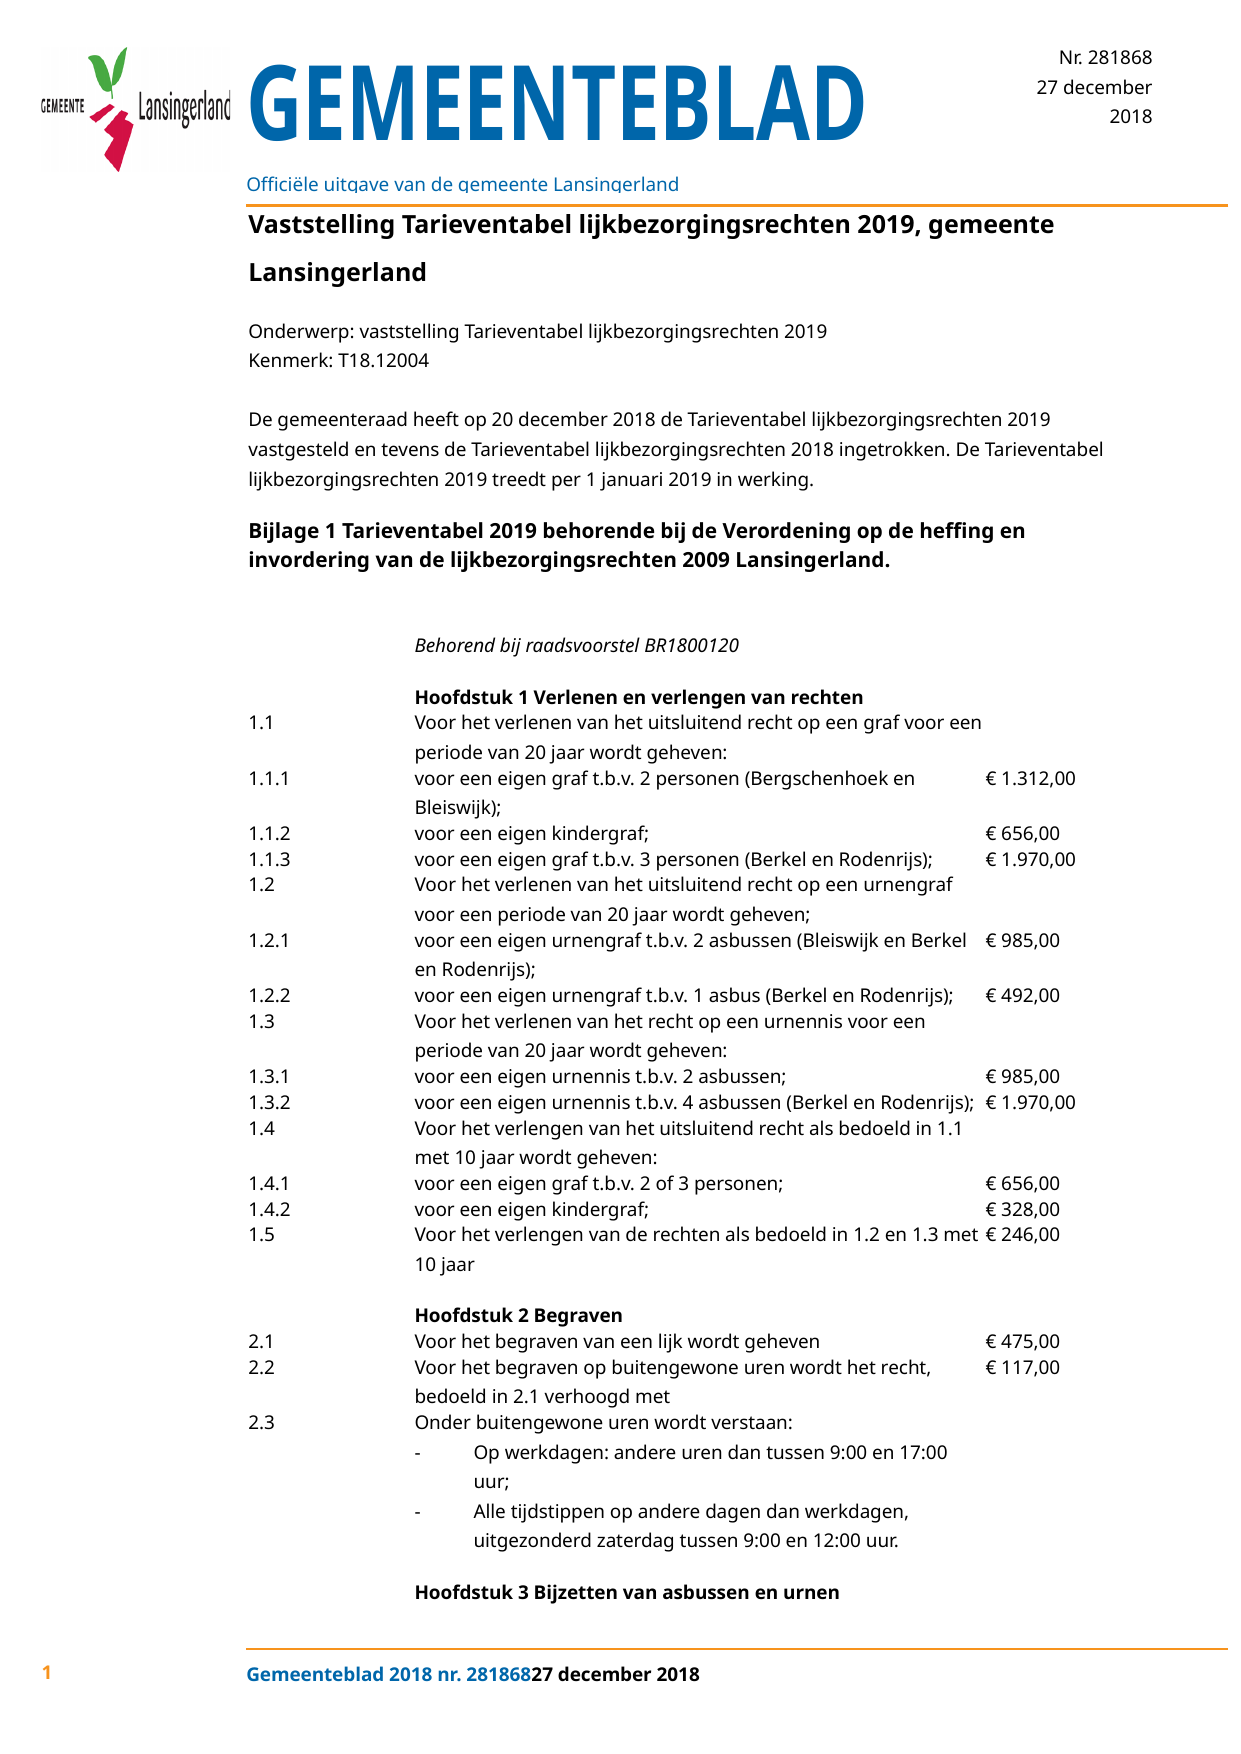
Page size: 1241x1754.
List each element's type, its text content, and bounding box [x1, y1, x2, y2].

table_cell voor een eigen urnengraf t.b.v. 1 asbus (Berkel en Rodenrijs); [414, 982, 985, 1008]
table_cell € 492,00 [985, 982, 1152, 1008]
table_cell 1.3.2 [248, 1089, 414, 1115]
table_cell [248, 1554, 414, 1579]
table_cell 2.2 [248, 1354, 414, 1409]
table_cell [985, 1008, 1152, 1063]
table_cell voor een eigen graf t.b.v. 2 personen (Bergschenhoek en Bleiswijk); [414, 765, 985, 820]
table_cell [985, 1579, 1152, 1605]
text Onderwerp: vaststelling Tarieventabel lijkbezorgingsrechten 2019 [248, 318, 1152, 344]
table_cell 1.2 [248, 872, 414, 927]
table_cell [985, 1409, 1152, 1553]
table_cell 2.1 [248, 1328, 414, 1354]
table_cell 1.2.2 [248, 982, 414, 1008]
table_cell [985, 1277, 1152, 1303]
table_cell 1.1 [248, 710, 414, 765]
table_cell Voor het verlengen van het uitsluitend recht als bedoeld in 1.1 met 10 jaar wordt geheven: [414, 1115, 985, 1170]
table_cell [985, 1303, 1152, 1328]
table_cell [985, 1554, 1152, 1579]
table_cell 2.3 [248, 1409, 414, 1553]
table_cell 1.1.3 [248, 846, 414, 872]
table_header [248, 633, 414, 658]
table_header Behorend bij raadsvoorstel BR1800120 [414, 633, 985, 658]
table_cell Voor het begraven op buitengewone uren wordt het recht, bedoeld in 2.1 verhoogd met [414, 1354, 985, 1409]
table_header [985, 633, 1152, 658]
table_cell 1.4.1 [248, 1170, 414, 1196]
table_cell 1.4.2 [248, 1196, 414, 1222]
table_cell Voor het verlengen van de rechten als bedoeld in 1.2 en 1.3 met 10 jaar [414, 1222, 985, 1277]
table_cell € 1.312,00 [985, 765, 1152, 820]
table_cell € 475,00 [985, 1328, 1152, 1354]
table_cell [985, 710, 1152, 765]
table_cell Voor het verlenen van het uitsluitend recht op een urnengraf voor een periode van 20 jaar wordt geheven; [414, 872, 985, 927]
table_cell [248, 1303, 414, 1328]
table_cell [985, 1115, 1152, 1170]
table_cell € 117,00 [985, 1354, 1152, 1409]
table_cell Voor het verlenen van het recht op een urnennis voor een periode van 20 jaar wordt geheven: [414, 1008, 985, 1063]
table_cell € 656,00 [985, 1170, 1152, 1196]
table_cell [248, 1277, 414, 1303]
table_cell [414, 1554, 985, 1579]
table_cell 1.3.1 [248, 1063, 414, 1089]
table_cell € 985,00 [985, 1063, 1152, 1089]
table_cell € 1.970,00 [985, 1089, 1152, 1115]
table_cell € 1.970,00 [985, 846, 1152, 872]
table_cell voor een eigen graf t.b.v. 3 personen (Berkel en Rodenrijs); [414, 846, 985, 872]
table_cell € 328,00 [985, 1196, 1152, 1222]
table_cell Hoofdstuk 1 Verlenen en verlengen van rechten [414, 684, 985, 709]
table_cell € 985,00 [985, 927, 1152, 982]
table_cell [414, 1277, 985, 1303]
table_cell voor een eigen kindergraf; [414, 820, 985, 846]
table_cell voor een eigen urnennis t.b.v. 2 asbussen; [414, 1063, 985, 1089]
text De gemeenteraad heeft op 20 december 2018 de Tarieventabel lijkbezorgingsrechten 2019 vastgesteld en tevens de Tarieventabel lijkbezorgingsrechten 2018 ingetrokken. De Tarieventabel lijkbezorgingsrechten 2019 treedt per 1 januari 2019 in werking. [248, 407, 1152, 492]
table_cell Onder buitengewone uren wordt verstaan: Op werkdagen: andere uren dan tussen 9:00 en 17:00 uur; Alle tijdstippen op andere dagen dan werkdagen, uitgezonderd zaterdag tussen 9:00 en 12:00 uur. [414, 1409, 985, 1553]
table_cell [414, 658, 985, 684]
table_cell voor een eigen kindergraf; [414, 1196, 985, 1222]
text Vaststelling Tarieventabel lijkbezorgingsrechten 2019, gemeente Lansingerland [248, 207, 1152, 288]
table_cell [985, 872, 1152, 927]
table_cell Hoofdstuk 2 Begraven [414, 1303, 985, 1328]
table_cell Hoofdstuk 3 Bijzetten van asbussen en urnen [414, 1579, 985, 1605]
table_cell Voor het begraven van een lijk wordt geheven [414, 1328, 985, 1354]
table_cell 1.1.2 [248, 820, 414, 846]
text Kenmerk: T18.12004 [248, 347, 1152, 373]
table_cell 1.5 [248, 1222, 414, 1277]
table_cell [985, 658, 1152, 684]
table_cell voor een eigen urnennis t.b.v. 4 asbussen (Berkel en Rodenrijs); [414, 1089, 985, 1115]
table_cell 1.4 [248, 1115, 414, 1170]
table_cell € 656,00 [985, 820, 1152, 846]
table_cell voor een eigen urnengraf t.b.v. 2 asbussen (Bleiswijk en Berkel en Rodenrijs); [414, 927, 985, 982]
table_cell Voor het verlenen van het uitsluitend recht op een graf voor een periode van 20 jaar wordt geheven: [414, 710, 985, 765]
table_cell 1.1.1 [248, 765, 414, 820]
table_cell € 246,00 [985, 1222, 1152, 1277]
table_cell 1.2.1 [248, 927, 414, 982]
text Bijlage 1 Tarieventabel 2019 behorende bij de Verordening op de heffing en invordering van de lijkbezorgingsrechten 2009 Lansingerland. [248, 516, 1152, 573]
table_cell voor een eigen graf t.b.v. 2 of 3 personen; [414, 1170, 985, 1196]
table_cell [248, 658, 414, 684]
table_cell 1.3 [248, 1008, 414, 1063]
picture [41, 47, 231, 172]
table_cell [248, 1579, 414, 1605]
table_cell [248, 684, 414, 709]
table_cell [985, 684, 1152, 709]
